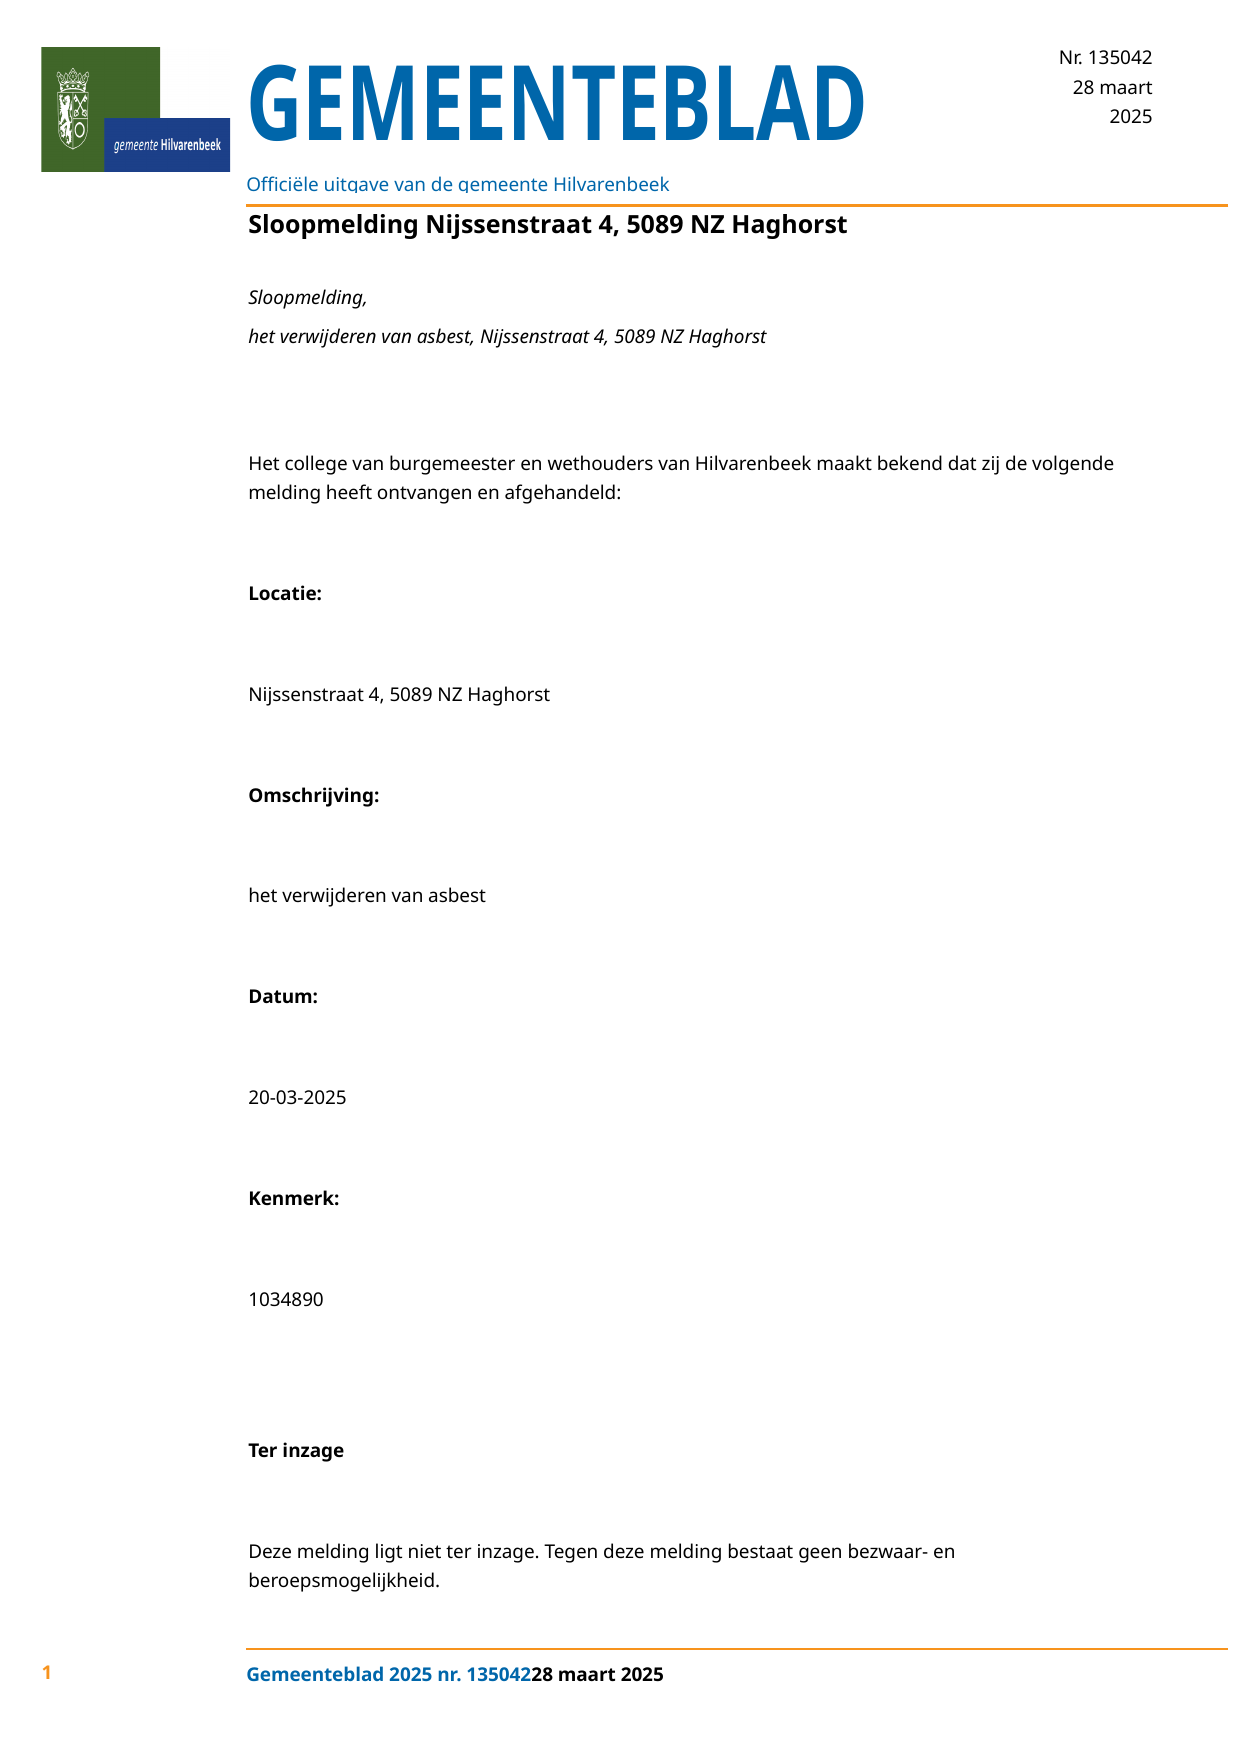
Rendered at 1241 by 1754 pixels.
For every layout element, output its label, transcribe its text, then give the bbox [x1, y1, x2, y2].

text 20-03-2025 [248, 1084, 1152, 1110]
text Nijssenstraat 4, 5089 NZ Haghorst [248, 681, 1152, 707]
text het verwijderen van asbest, Nijssenstraat 4, 5089 NZ Haghorst [248, 323, 1152, 349]
text Omschrijving: [248, 782, 1152, 807]
text Sloopmelding, [248, 284, 1152, 309]
picture [41, 47, 231, 172]
text Het college van burgemeester en wethouders van Hilvarenbeek maakt bekend dat zij de volgende melding heeft ontvangen en afgehandeld: [248, 450, 1152, 505]
text Locatie: [248, 580, 1152, 606]
text Ter inzage [248, 1437, 1152, 1463]
text Sloopmelding Nijssenstraat 4, 5089 NZ Haghorst [248, 207, 1152, 241]
text Kenmerk: [248, 1185, 1152, 1211]
text Datum: [248, 983, 1152, 1009]
text Deze melding ligt niet ter inzage. Tegen deze melding bestaat geen bezwaar- en beroepsmogelijkheid. [248, 1538, 1152, 1593]
text 1034890 [248, 1286, 1152, 1312]
text het verwijderen van asbest [248, 883, 1152, 908]
